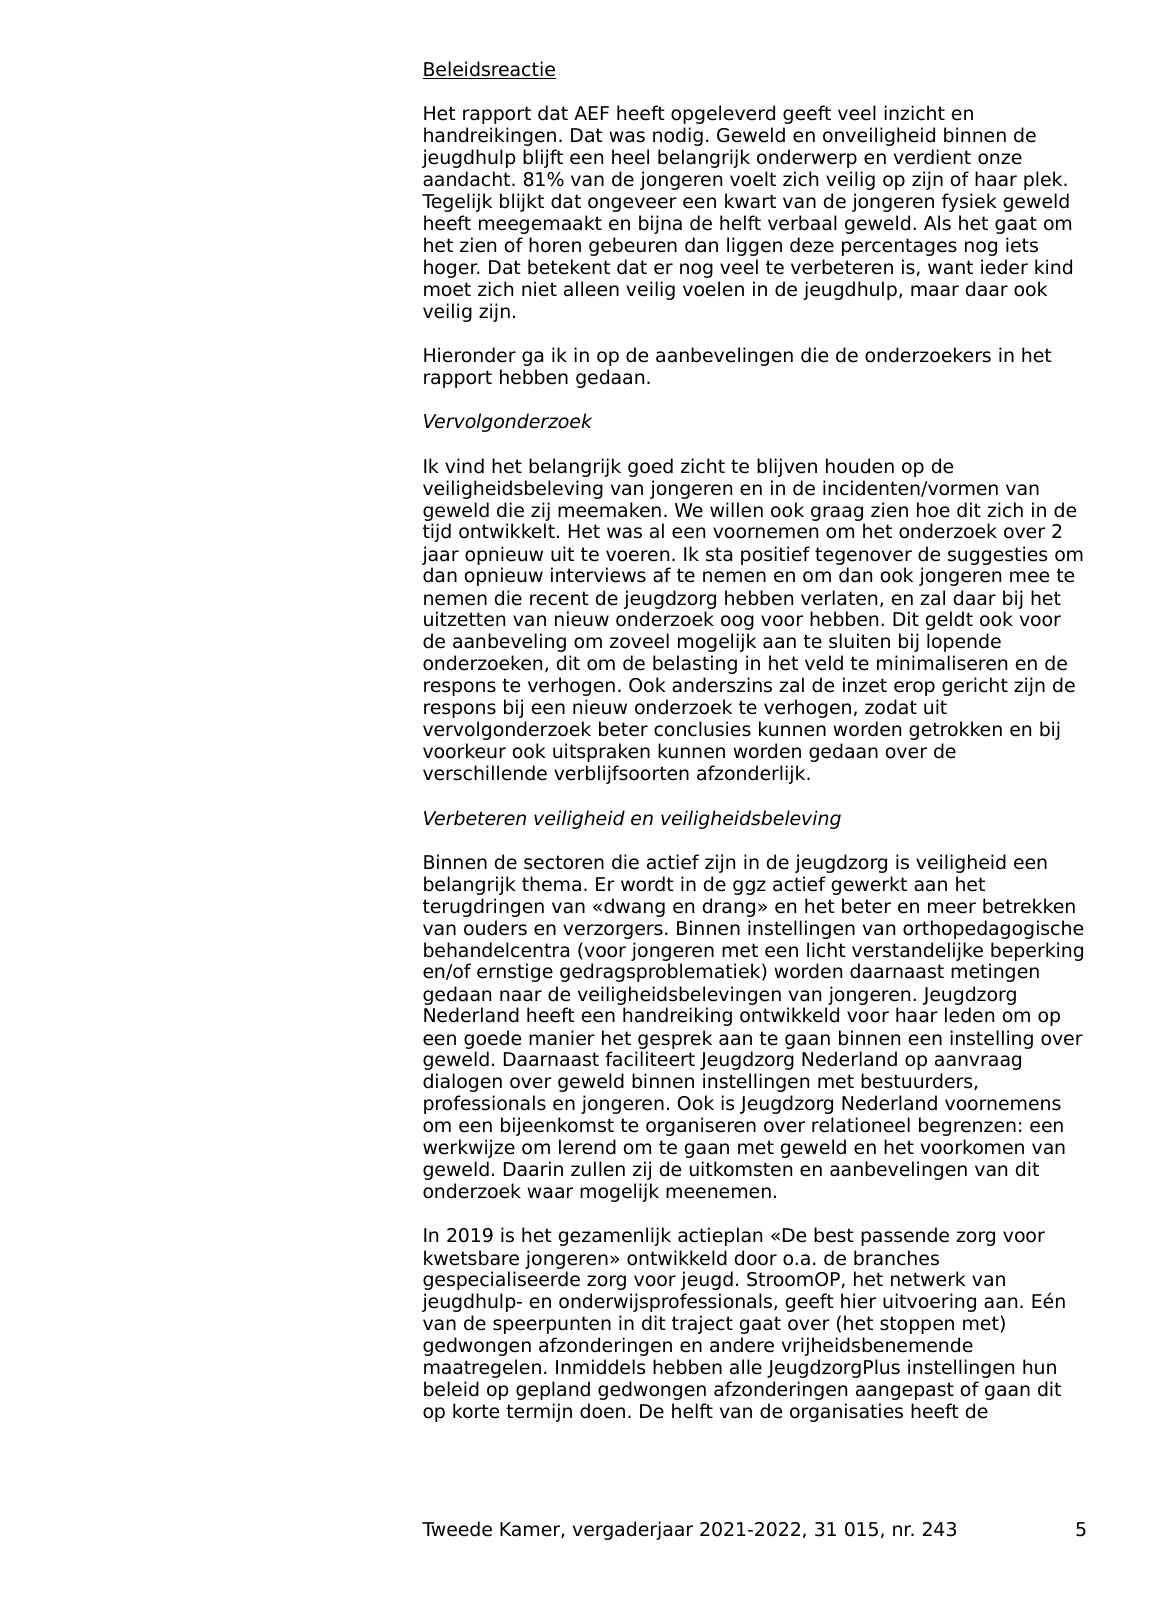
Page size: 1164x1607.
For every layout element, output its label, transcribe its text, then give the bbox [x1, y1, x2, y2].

text Hieronder ga ik in op de aanbevelingen die de onderzoekers in het rapport hebben gedaan. [422, 345, 1087, 389]
subtitle Beleidsreactie [422, 59, 1087, 81]
text Binnen de sectoren die actief zijn in de jeugdzorg is veiligheid een belangrijk thema. Er wordt in de ggz actief gewerkt aan het terugdringen van «dwang en drang» en het beter en meer betrekken van ouders en verzorgers. Binnen instellingen van orthopedagogische behandelcentra (voor jongeren met een licht verstandelijke beperking en/of ernstige gedragsproblematiek) worden daarnaast metingen gedaan naar de veiligheidsbelevingen van jongeren. Jeugdzorg Nederland heeft een handreiking ontwikkeld voor haar leden om op een goede manier het gesprek aan te gaan binnen een instelling over geweld. Daarnaast faciliteert Jeugdzorg Nederland op aanvraag dialogen over geweld binnen instellingen met bestuurders, professionals en jongeren. Ook is Jeugdzorg Nederland voornemens om een bijeenkomst te organiseren over relationeel begrenzen: een werkwijze om lerend om te gaan met geweld en het voorkomen van geweld. Daarin zullen zij de uitkomsten en aanbevelingen van dit onderzoek waar mogelijk meenemen. [422, 852, 1087, 1203]
text Ik vind het belangrijk goed zicht te blijven houden op de veiligheidsbeleving van jongeren en in de incidenten/vormen van geweld die zij meemaken. We willen ook graag zien hoe dit zich in de tijd ontwikkelt. Het was al een voornemen om het onderzoek over 2 jaar opnieuw uit te voeren. Ik sta positief tegenover de suggesties om dan opnieuw interviews af te nemen en om dan ook jongeren mee te nemen die recent de jeugdzorg hebben verlaten, en zal daar bij het uitzetten van nieuw onderzoek oog voor hebben. Dit geldt ook voor de aanbeveling om zoveel mogelijk aan te sluiten bij lopende onderzoeken, dit om de belasting in het veld te minimaliseren en de respons te verhogen. Ook anderszins zal de inzet erop gericht zijn de respons bij een nieuw onderzoek te verhogen, zodat uit vervolgonderzoek beter conclusies kunnen worden getrokken en bij voorkeur ook uitspraken kunnen worden gedaan over de verschillende verblijfsoorten afzonderlijk. [422, 456, 1087, 785]
subtitle Verbeteren veiligheid en veiligheidsbeleving [422, 807, 1087, 829]
text In 2019 is het gezamenlijk actieplan «De best passende zorg voor kwetsbare jongeren» ontwikkeld door o.a. de branches gespecialiseerde zorg voor jeugd. StroomOP, het netwerk van jeugdhulp- en onderwijsprofessionals, geeft hier uitvoering aan. Eén van de speerpunten in dit traject gaat over (het stoppen met) gedwongen afzonderingen en andere vrijheidsbenemende maatregelen. Inmiddels hebben alle JeugdzorgPlus instellingen hun beleid op gepland gedwongen afzonderingen aangepast of gaan dit op korte termijn doen. De helft van de organisaties heeft de [422, 1225, 1087, 1423]
text Het rapport dat AEF heeft opgeleverd geeft veel inzicht en handreikingen. Dat was nodig. Geweld en onveiligheid binnen de jeugdhulp blijft een heel belangrijk onderwerp en verdient onze aandacht. 81% van de jongeren voelt zich veilig op zijn of haar plek. Tegelijk blijkt dat ongeveer een kwart van de jongeren fysiek geweld heeft meegemaakt en bijna de helft verbaal geweld. Als het gaat om het zien of horen gebeuren dan liggen deze percentages nog iets hoger. Dat betekent dat er nog veel te verbeteren is, want ieder kind moet zich niet alleen veilig voelen in de jeugdhulp, maar daar ook veilig zijn. [422, 103, 1087, 323]
subtitle Vervolgonderzoek [422, 411, 1087, 433]
